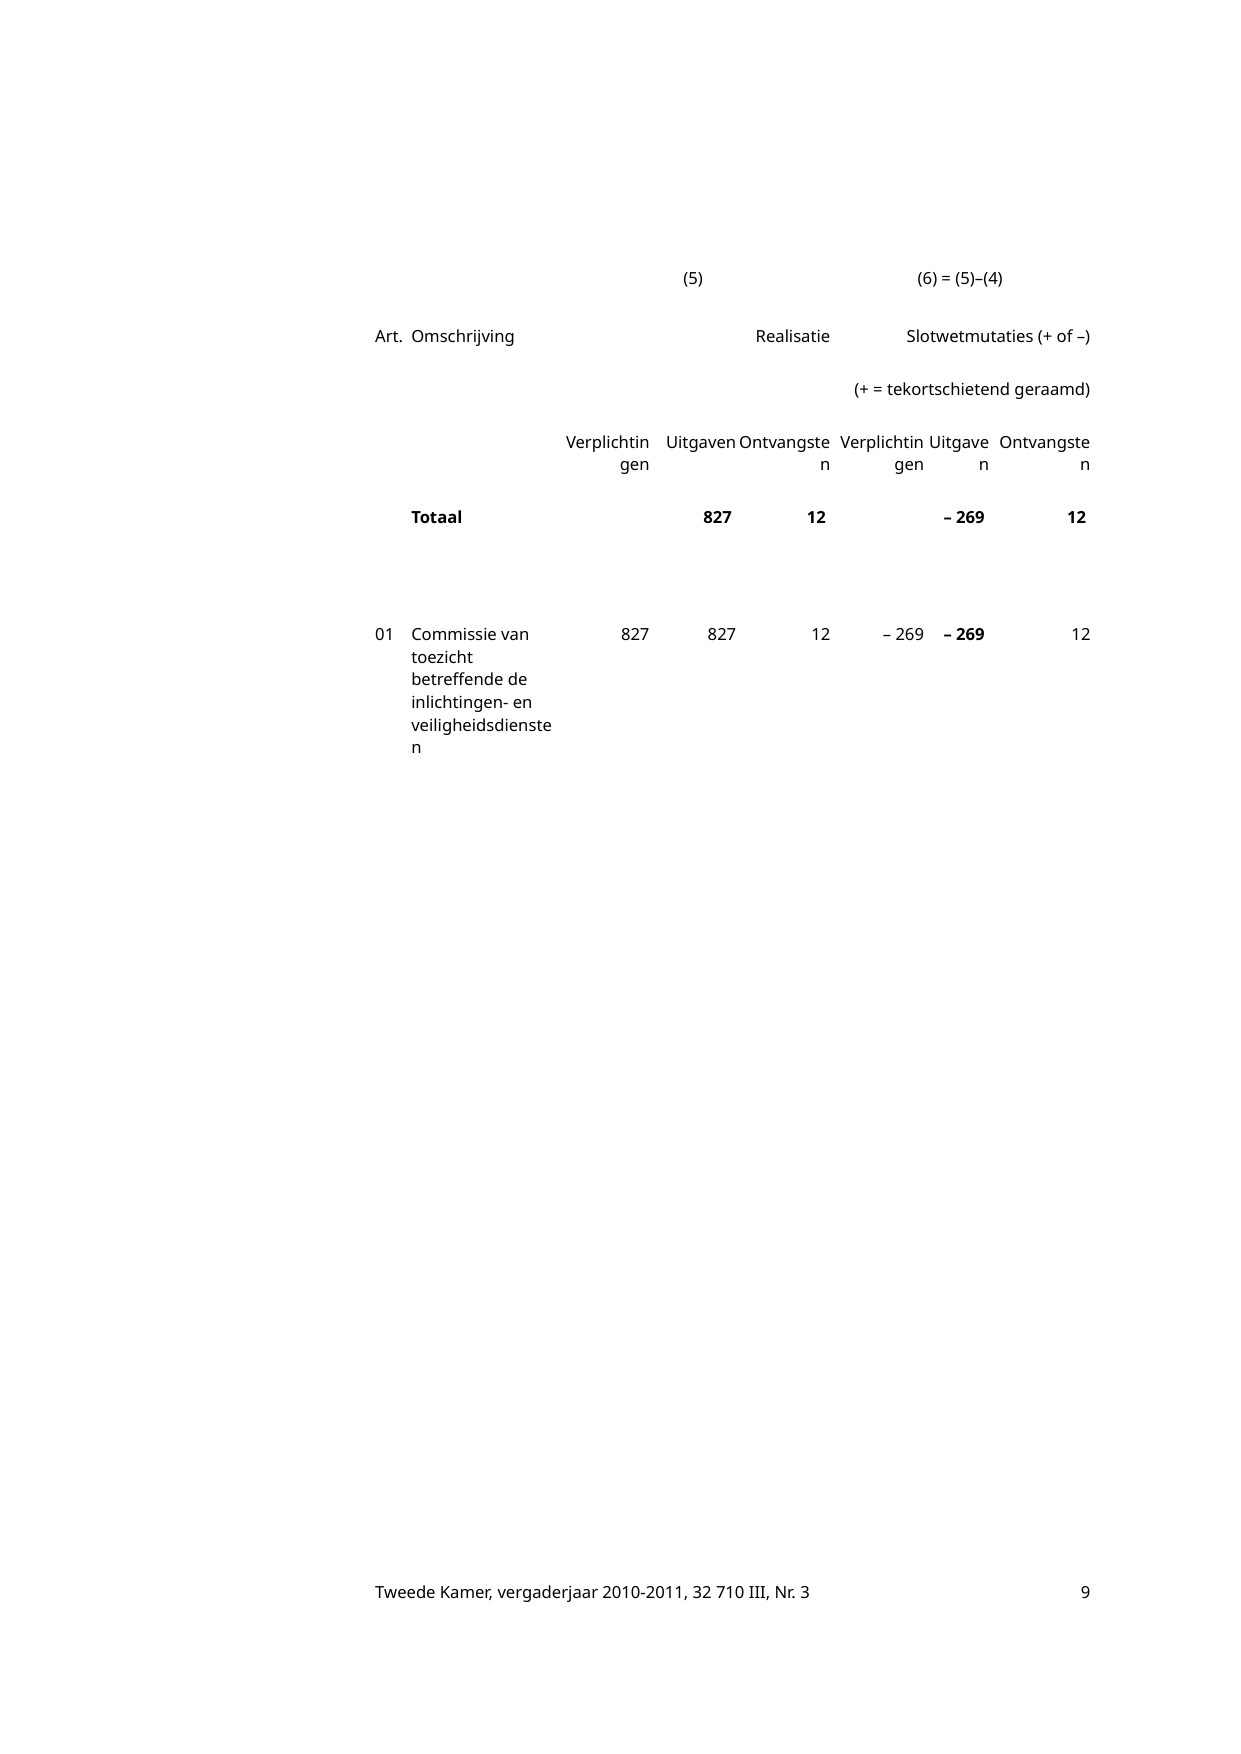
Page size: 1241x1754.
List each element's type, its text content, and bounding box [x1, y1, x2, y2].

table_cell Art. [375, 325, 411, 430]
table_cell – 269 [924, 506, 989, 564]
table_cell Ontvangsten [736, 430, 830, 506]
table_cell Verplichtingen [830, 430, 924, 506]
table_cell 01 [375, 623, 411, 789]
table_cell Totaal [411, 506, 556, 564]
table_cell [830, 506, 924, 564]
table_cell Uitgaven [924, 430, 989, 506]
table_cell 827 [556, 623, 649, 789]
table_cell Verplichtingen [556, 430, 649, 506]
table_header (5) [556, 266, 830, 325]
table_header [375, 266, 411, 325]
table_cell 827 [649, 506, 736, 564]
table_cell [375, 564, 411, 622]
table_cell Ontvangsten [989, 430, 1090, 506]
table_header (6) = (5)–(4) [830, 266, 1090, 325]
table_cell [411, 430, 556, 506]
table_cell [411, 564, 556, 622]
table_cell [649, 564, 736, 622]
table_cell Commissie van toezicht betreffende de inlichtingen- en veiligheidsdiensten [411, 623, 556, 789]
table_cell [830, 564, 924, 622]
table_cell – 269 [830, 623, 924, 789]
table_cell 12 [989, 623, 1090, 789]
table_cell Realisatie [556, 325, 830, 430]
table_cell [556, 564, 649, 622]
table_cell 12 [989, 506, 1090, 564]
table_header [411, 266, 556, 325]
table_cell [375, 430, 411, 506]
table_cell 827 [649, 623, 736, 789]
table_cell [375, 506, 411, 564]
table_cell Slotwetmutaties (+ of –) (+ = tekortschietend geraamd) [830, 325, 1090, 430]
table_cell [556, 506, 649, 564]
table_cell Omschrijving [411, 325, 556, 430]
table_cell [736, 564, 830, 622]
table_cell Uitgaven [649, 430, 736, 506]
table_cell – 269 [924, 623, 989, 789]
table_cell [924, 564, 989, 622]
table_cell [989, 564, 1090, 622]
table_cell 12 [736, 623, 830, 789]
table_cell 12 [736, 506, 830, 564]
